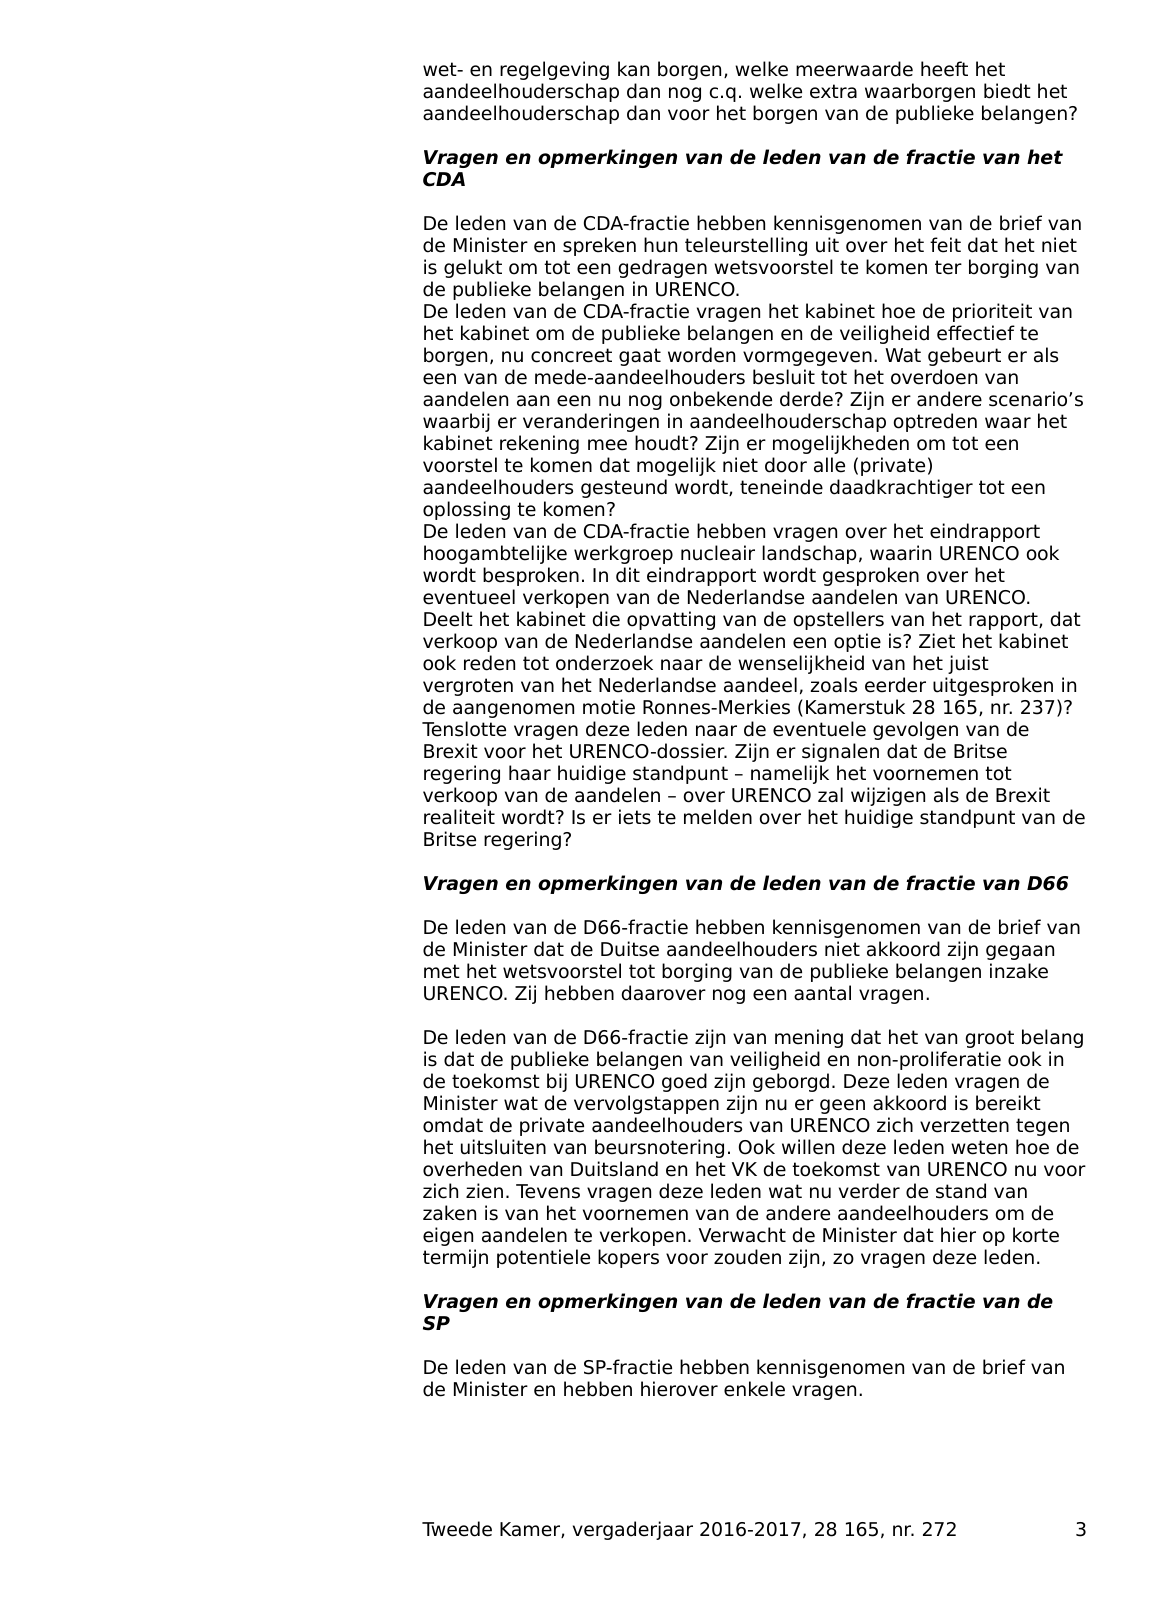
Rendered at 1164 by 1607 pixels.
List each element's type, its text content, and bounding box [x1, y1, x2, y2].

text Tenslotte vragen deze leden naar de eventuele gevolgen van de Brexit voor het URENCO-dossier. Zijn er signalen dat de Britse regering haar huidige standpunt – namelijk het voornemen tot verkoop van de aandelen – over URENCO zal wijzigen als de Brexit realiteit wordt? Is er iets te melden over het huidige standpunt van de Britse regering? [422, 719, 1087, 851]
text wet- en regelgeving kan borgen, welke meerwaarde heeft het aandeelhouderschap dan nog c.q. welke extra waarborgen biedt het aandeelhouderschap dan voor het borgen van de publieke belangen? [422, 59, 1087, 125]
subtitle Vragen en opmerkingen van de leden van de fractie van D66 [422, 873, 1087, 895]
subtitle Vragen en opmerkingen van de leden van de fractie van het CDA [422, 147, 1087, 191]
text De leden van de CDA-fractie vragen het kabinet hoe de prioriteit van het kabinet om de publieke belangen en de veiligheid effectief te borgen, nu concreet gaat worden vormgegeven. Wat gebeurt er als een van de mede-aandeelhouders besluit tot het overdoen van aandelen aan een nu nog onbekende derde? Zijn er andere scenario’s waarbij er veranderingen in aandeelhouderschap optreden waar het kabinet rekening mee houdt? Zijn er mogelijkheden om tot een voorstel te komen dat mogelijk niet door alle (private) aandeelhouders gesteund wordt, teneinde daadkrachtiger tot een oplossing te komen? [422, 301, 1087, 521]
text De leden van de D66-fractie hebben kennisgenomen van de brief van de Minister dat de Duitse aandeelhouders niet akkoord zijn gegaan met het wetsvoorstel tot borging van de publieke belangen inzake URENCO. Zij hebben daarover nog een aantal vragen. [422, 917, 1087, 1005]
text De leden van de SP-fractie hebben kennisgenomen van de brief van de Minister en hebben hierover enkele vragen. [422, 1357, 1087, 1401]
text De leden van de D66-fractie zijn van mening dat het van groot belang is dat de publieke belangen van veiligheid en non-proliferatie ook in de toekomst bij URENCO goed zijn geborgd. Deze leden vragen de Minister wat de vervolgstappen zijn nu er geen akkoord is bereikt omdat de private aandeelhouders van URENCO zich verzetten tegen het uitsluiten van beursnotering. Ook willen deze leden weten hoe de overheden van Duitsland en het VK de toekomst van URENCO nu voor zich zien. Tevens vragen deze leden wat nu verder de stand van zaken is van het voornemen van de andere aandeelhouders om de eigen aandelen te verkopen. Verwacht de Minister dat hier op korte termijn potentiele kopers voor zouden zijn, zo vragen deze leden. [422, 1027, 1087, 1269]
subtitle Vragen en opmerkingen van de leden van de fractie van de SP [422, 1291, 1087, 1335]
text De leden van de CDA-fractie hebben kennisgenomen van de brief van de Minister en spreken hun teleurstelling uit over het feit dat het niet is gelukt om tot een gedragen wetsvoorstel te komen ter borging van de publieke belangen in URENCO. [422, 213, 1087, 301]
text De leden van de CDA-fractie hebben vragen over het eindrapport hoogambtelijke werkgroep nucleair landschap, waarin URENCO ook wordt besproken. In dit eindrapport wordt gesproken over het eventueel verkopen van de Nederlandse aandelen van URENCO. Deelt het kabinet die opvatting van de opstellers van het rapport, dat verkoop van de Nederlandse aandelen een optie is? Ziet het kabinet ook reden tot onderzoek naar de wenselijkheid van het juist vergroten van het Nederlandse aandeel, zoals eerder uitgesproken in de aangenomen motie Ronnes-Merkies (Kamerstuk 28 165, nr. 237)? [422, 521, 1087, 719]
